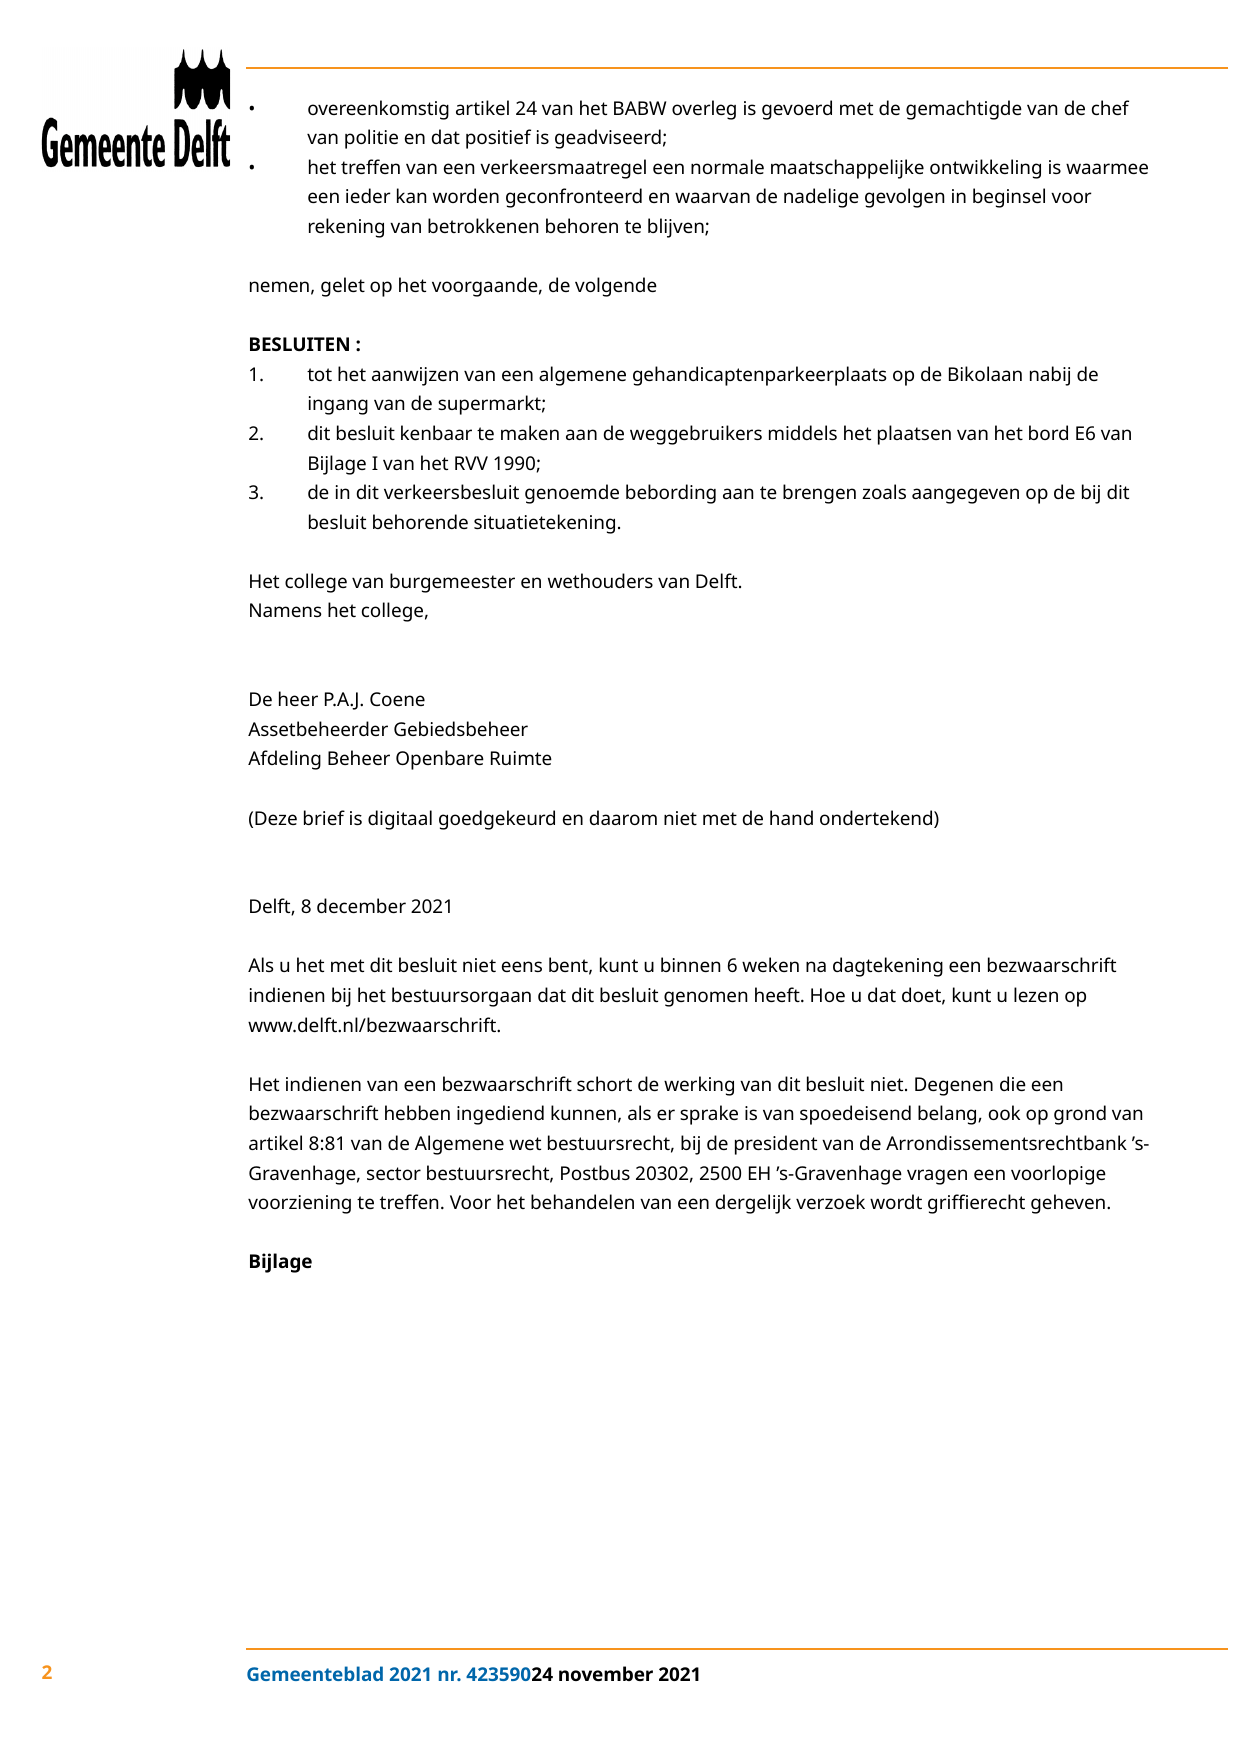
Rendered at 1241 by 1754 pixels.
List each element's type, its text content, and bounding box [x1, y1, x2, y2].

text nemen, gelet op het voorgaande, de volgende [248, 272, 1152, 298]
text Assetbeheerder Gebiedsbeheer [248, 716, 1152, 742]
list tot het aanwijzen van een algemene gehandicaptenparkeerplaats op de Bikolaan nabij de ingang van de supermarkt; [248, 361, 1152, 416]
text Namens het college, [248, 598, 1152, 623]
text Bijlage [248, 1248, 1152, 1274]
text De heer P.A.J. Coene [248, 686, 1152, 712]
text Als u het met dit besluit niet eens bent, kunt u binnen 6 weken na dagtekening een bezwaarschrift indienen bij het bestuursorgaan dat dit besluit genomen heeft. Hoe u dat doet, kunt u lezen op www.delft.nl/bezwaarschrift. [248, 953, 1152, 1038]
text BESLUITEN : [248, 331, 1152, 357]
list het treffen van een verkeersmaatregel een normale maatschappelijke ontwikkeling is waarmee een ieder kan worden geconfronteerd en waarvan de nadelige gevolgen in beginsel voor rekening van betrokkenen behoren te blijven; [248, 154, 1152, 239]
list de in dit verkeersbesluit genoemde bebording aan te brengen zoals aangegeven op de bij dit besluit behorende situatietekening. [248, 479, 1152, 535]
list dit besluit kenbaar te maken aan de weggebruikers middels het plaatsen van het bord E6 van Bijlage I van het RVV 1990; [248, 420, 1152, 476]
text (Deze brief is digitaal goedgekeurd en daarom niet met de hand ondertekend) [248, 805, 1152, 831]
picture [41, 47, 231, 172]
text Het indienen van een bezwaarschrift schort de werking van dit besluit niet. Degenen die een bezwaarschrift hebben ingediend kunnen, als er sprake is van spoedeisend belang, ook op grond van artikel 8:81 van de Algemene wet bestuursrecht, bij de president van de Arrondissementsrechtbank ’s-Gravenhage, sector bestuursrecht, Postbus 20302, 2500 EH ’s-Gravenhage vragen een voorlopige voorziening te treffen. Voor het behandelen van een dergelijk verzoek wordt griffierecht geheven. [248, 1071, 1152, 1215]
list overeenkomstig artikel 24 van het BABW overleg is gevoerd met de gemachtigde van de chef van politie en dat positief is geadviseerd; [248, 95, 1152, 150]
text Afdeling Beheer Openbare Ruimte [248, 746, 1152, 771]
text Het college van burgemeester en wethouders van Delft. [248, 568, 1152, 594]
text Delft, 8 december 2021 [248, 893, 1152, 919]
